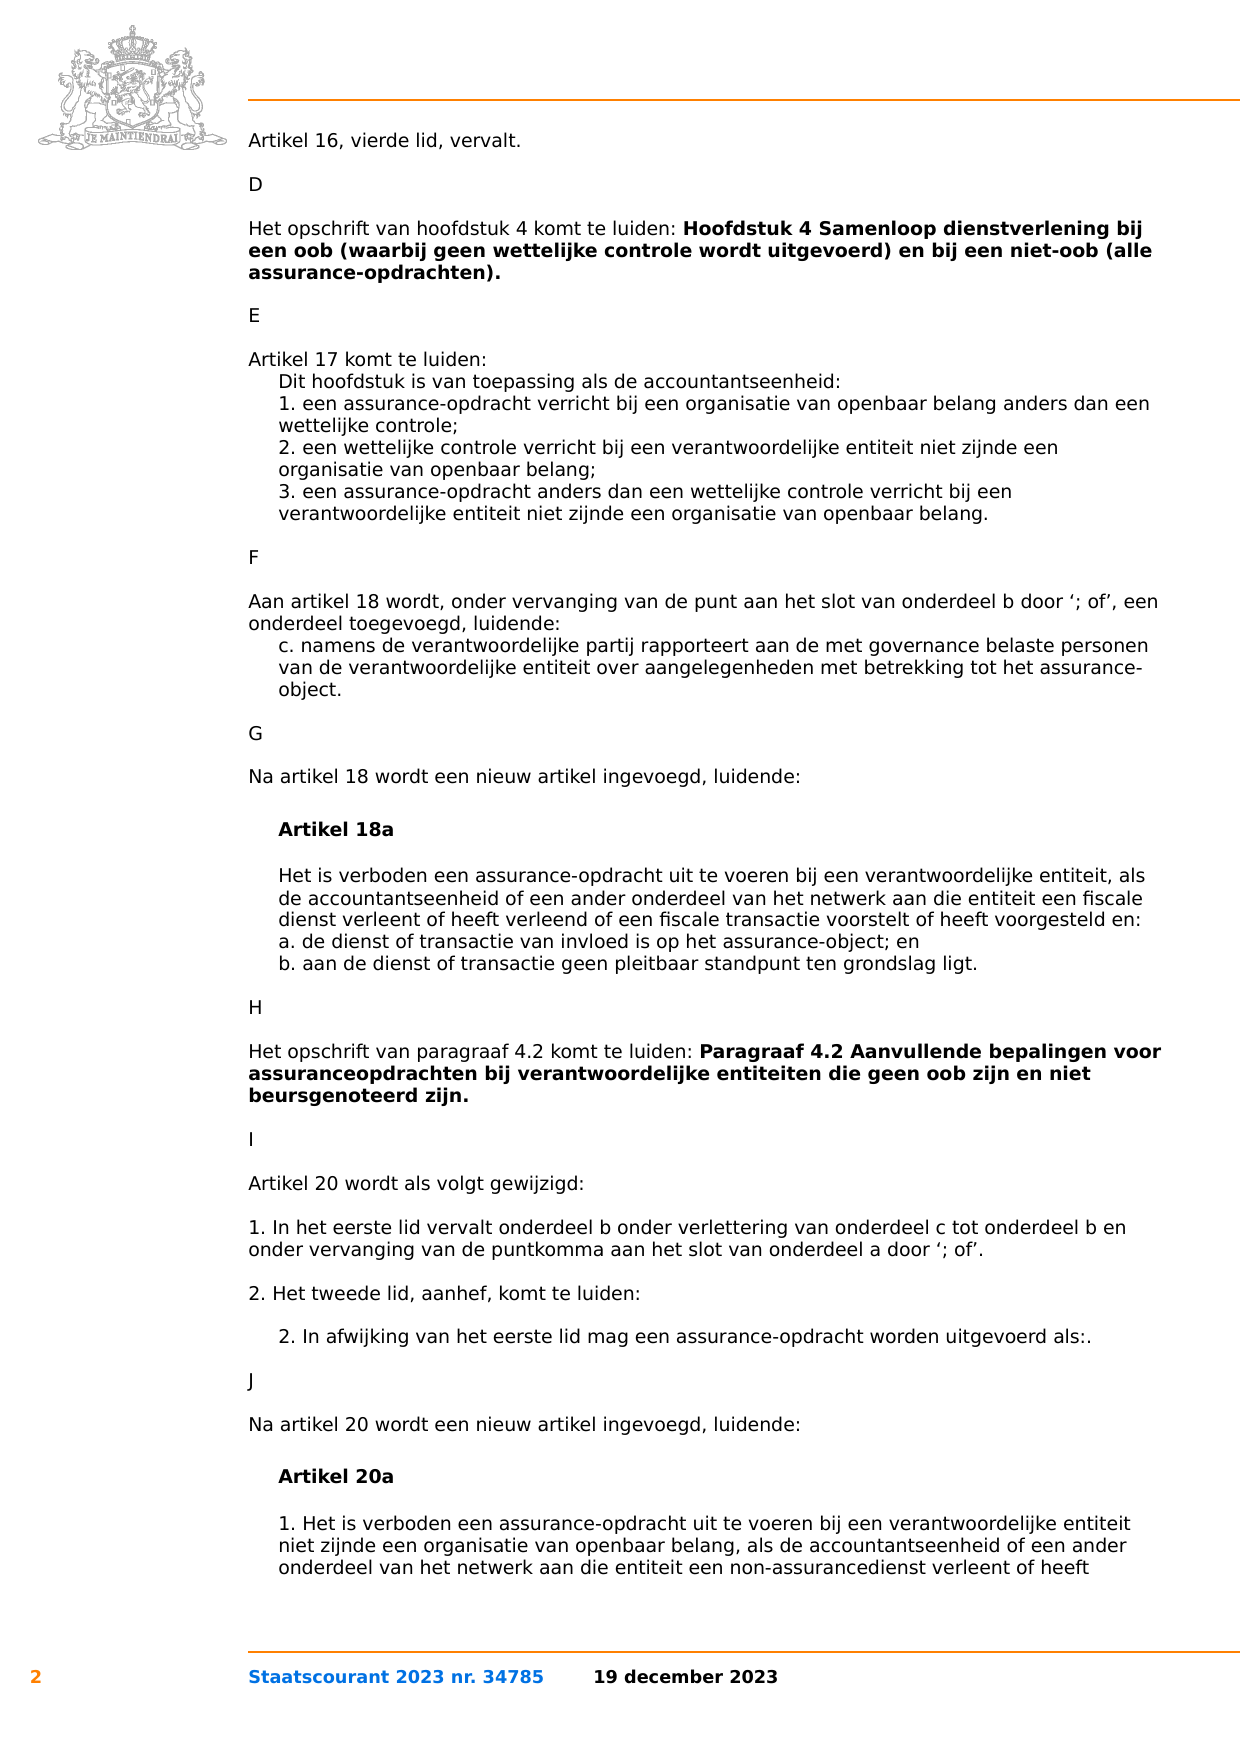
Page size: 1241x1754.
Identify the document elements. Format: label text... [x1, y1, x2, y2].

text Het opschrift van paragraaf 4.2 komt te luiden: Paragraaf 4.2 Aanvullende bepalingen voor assuranceopdrachten bij verantwoordelijke entiteiten die geen oob zijn en niet beursgenoteerd zijn. [248, 1041, 1163, 1107]
text Het opschrift van hoofdstuk 4 komt te luiden: Hoofdstuk 4 Samenloop dienstverlening bij een oob (waarbij geen wettelijke controle wordt uitgevoerd) en bij een niet-oob (alle assurance-opdrachten). [248, 218, 1163, 283]
text 1. een assurance-opdracht verricht bij een organisatie van openbaar belang anders dan een wettelijke controle; [278, 393, 1163, 437]
text a. de dienst of transactie van invloed is op het assurance-object; en [278, 931, 1163, 953]
text G [248, 723, 1163, 744]
text 1. In het eerste lid vervalt onderdeel b onder verlettering van onderdeel c tot onderdeel b en onder vervanging van de puntkomma aan het slot van onderdeel a door ‘; of’. [248, 1217, 1163, 1261]
text 2. een wettelijke controle verricht bij een verantwoordelijke entiteit niet zijnde een organisatie van openbaar belang; [278, 437, 1163, 481]
subtitle Artikel 20a [278, 1466, 1163, 1488]
text Artikel 16, vierde lid, vervalt. [248, 130, 1163, 152]
text J [248, 1370, 1163, 1392]
text Na artikel 20 wordt een nieuw artikel ingevoegd, luidende: [248, 1414, 1163, 1436]
text H [248, 997, 1163, 1019]
text Na artikel 18 wordt een nieuw artikel ingevoegd, luidende: [248, 766, 1163, 788]
text c. namens de verantwoordelijke partij rapporteert aan de met governance belaste personen van de verantwoordelijke entiteit over aangelegenheden met betrekking tot het assurance-object. [278, 635, 1163, 701]
picture [38, 25, 227, 150]
text 1. Het is verboden een assurance-opdracht uit te voeren bij een verantwoordelijke entiteit niet zijnde een organisatie van openbaar belang, als de accountantseenheid of een ander onderdeel van het netwerk aan die entiteit een non-assurancedienst verleent of heeft [278, 1513, 1163, 1579]
text F [248, 547, 1163, 569]
text 2. In afwijking van het eerste lid mag een assurance-opdracht worden uitgevoerd als:. [278, 1326, 1163, 1348]
text b. aan de dienst of transactie geen pleitbaar standpunt ten grondslag ligt. [278, 953, 1163, 975]
text Het is verboden een assurance-opdracht uit te voeren bij een verantwoordelijke entiteit, als de accountantseenheid of een ander onderdeel van het netwerk aan die entiteit een fiscale dienst verleent of heeft verleend of een fiscale transactie voorstelt of heeft voorgesteld en: [278, 865, 1163, 931]
subtitle Artikel 18a [278, 818, 1163, 840]
text I [248, 1129, 1163, 1151]
text E [248, 305, 1163, 327]
text 3. een assurance-opdracht anders dan een wettelijke controle verricht bij een verantwoordelijke entiteit niet zijnde een organisatie van openbaar belang. [278, 481, 1163, 525]
text Dit hoofdstuk is van toepassing als de accountantseenheid: [278, 371, 1163, 393]
text Aan artikel 18 wordt, onder vervanging van de punt aan het slot van onderdeel b door ‘; of’, een onderdeel toegevoegd, luidende: [248, 591, 1163, 635]
text 2. Het tweede lid, aanhef, komt te luiden: [248, 1282, 1163, 1304]
text D [248, 174, 1163, 196]
text Artikel 20 wordt als volgt gewijzigd: [248, 1173, 1163, 1195]
text Artikel 17 komt te luiden: [248, 349, 1163, 371]
